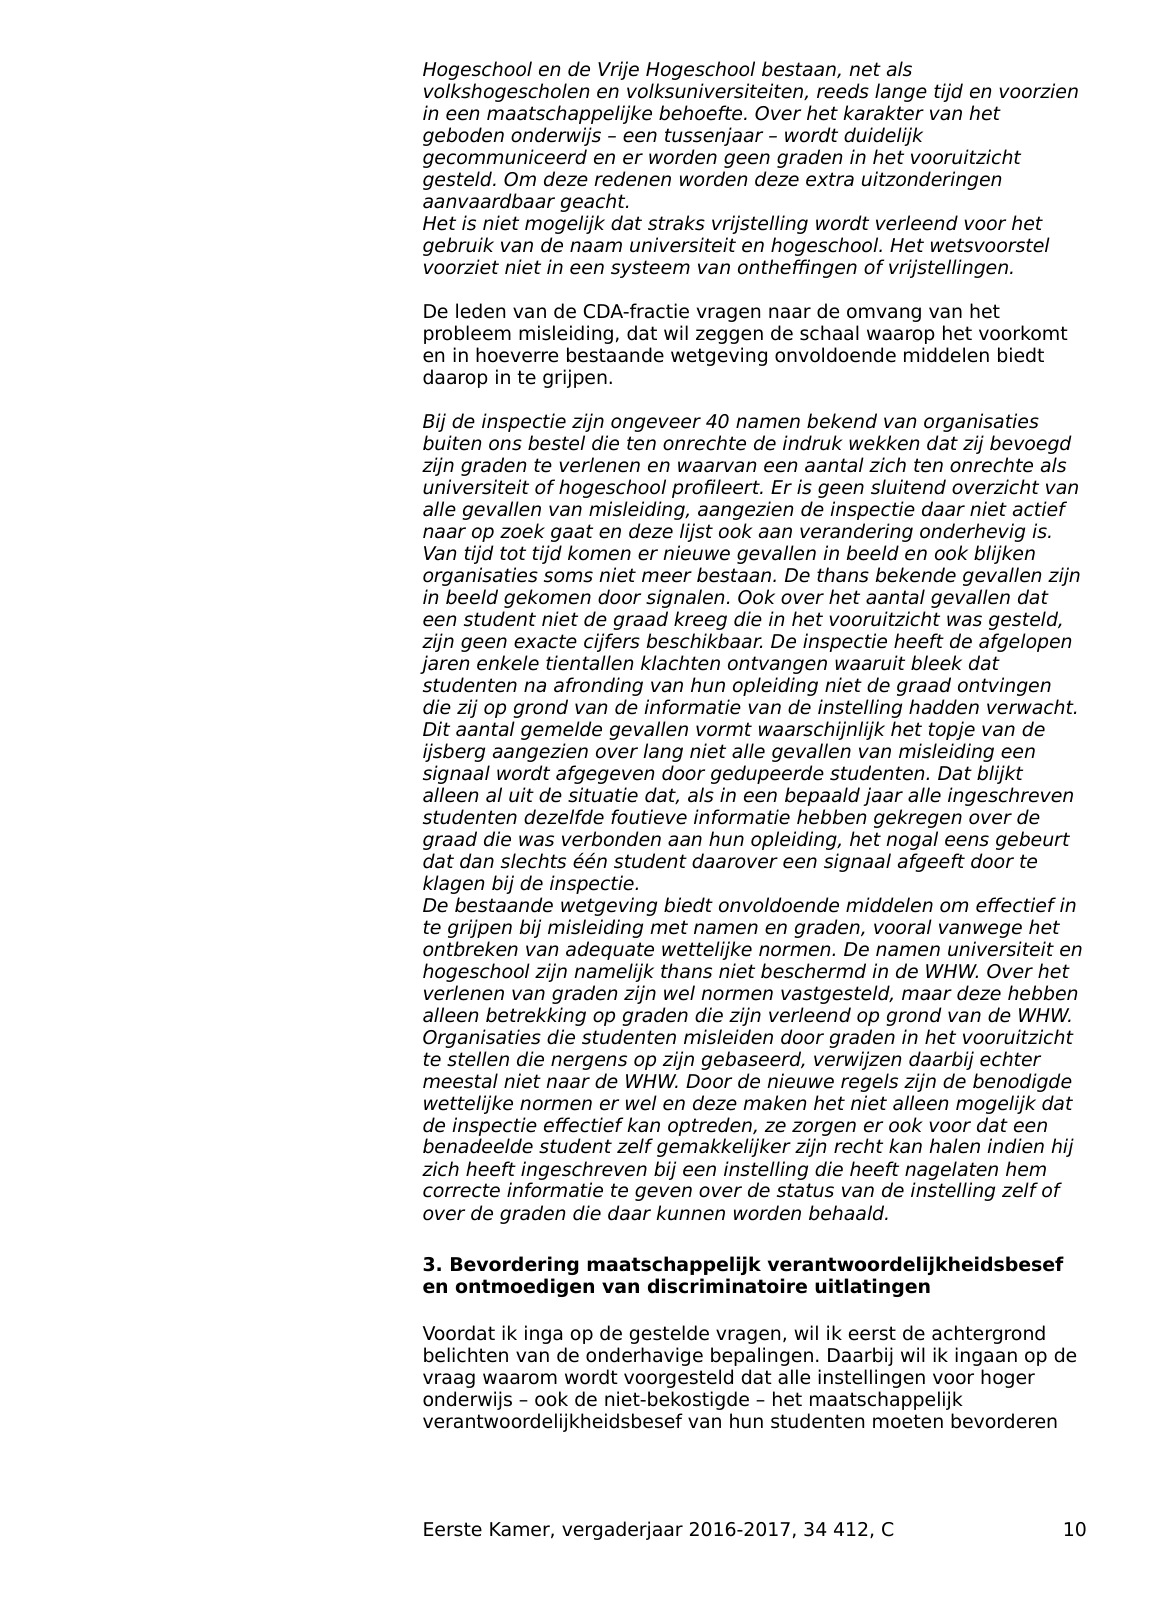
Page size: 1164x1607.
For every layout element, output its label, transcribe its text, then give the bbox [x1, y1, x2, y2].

text De bestaande wetgeving biedt onvoldoende middelen om effectief in te grijpen bij misleiding met namen en graden, vooral vanwege het ontbreken van adequate wettelijke normen. De namen universiteit en hogeschool zijn namelijk thans niet beschermd in de WHW. Over het verlenen van graden zijn wel normen vastgesteld, maar deze hebben alleen betrekking op graden die zijn verleend op grond van de WHW. Organisaties die studenten misleiden door graden in het vooruitzicht te stellen die nergens op zijn gebaseerd, verwijzen daarbij echter meestal niet naar de WHW. Door de nieuwe regels zijn de benodigde wettelijke normen er wel en deze maken het niet alleen mogelijk dat de inspectie effectief kan optreden, ze zorgen er ook voor dat een benadeelde student zelf gemakkelijker zijn recht kan halen indien hij zich heeft ingeschreven bij een instelling die heeft nagelaten hem correcte informatie te geven over de status van de instelling zelf of over de graden die daar kunnen worden behaald. [422, 895, 1087, 1224]
text Bij de inspectie zijn ongeveer 40 namen bekend van organisaties buiten ons bestel die ten onrechte de indruk wekken dat zij bevoegd zijn graden te verlenen en waarvan een aantal zich ten onrechte als universiteit of hogeschool profileert. Er is geen sluitend overzicht van alle gevallen van misleiding, aangezien de inspectie daar niet actief naar op zoek gaat en deze lijst ook aan verandering onderhevig is. Van tijd tot tijd komen er nieuwe gevallen in beeld en ook blijken organisaties soms niet meer bestaan. De thans bekende gevallen zijn in beeld gekomen door signalen. Ook over het aantal gevallen dat een student niet de graad kreeg die in het vooruitzicht was gesteld, zijn geen exacte cijfers beschikbaar. De inspectie heeft de afgelopen jaren enkele tientallen klachten ontvangen waaruit bleek dat studenten na afronding van hun opleiding niet de graad ontvingen die zij op grond van de informatie van de instelling hadden verwacht. Dit aantal gemelde gevallen vormt waarschijnlijk het topje van de ijsberg aangezien over lang niet alle gevallen van misleiding een signaal wordt afgegeven door gedupeerde studenten. Dat blijkt alleen al uit de situatie dat, als in een bepaald jaar alle ingeschreven studenten dezelfde foutieve informatie hebben gekregen over de graad die was verbonden aan hun opleiding, het nogal eens gebeurt dat dan slechts één student daarover een signaal afgeeft door te klagen bij de inspectie. [422, 411, 1087, 895]
subtitle 3. Bevordering maatschappelijk verantwoordelijkheidsbesef en ontmoedigen van discriminatoire uitlatingen [422, 1254, 1087, 1298]
text Het is niet mogelijk dat straks vrijstelling wordt verleend voor het gebruik van de naam universiteit en hogeschool. Het wetsvoorstel voorziet niet in een systeem van ontheffingen of vrijstellingen. [422, 213, 1087, 279]
text Voordat ik inga op de gestelde vragen, wil ik eerst de achtergrond belichten van de onderhavige bepalingen. Daarbij wil ik ingaan op de vraag waarom wordt voorgesteld dat alle instellingen voor hoger onderwijs – ook de niet-bekostigde – het maatschappelijk verantwoordelijkheidsbesef van hun studenten moeten bevorderen [422, 1323, 1087, 1433]
text Hogeschool en de Vrije Hogeschool bestaan, net als volkshogescholen en volksuniversiteiten, reeds lange tijd en voorzien in een maatschappelijke behoefte. Over het karakter van het geboden onderwijs – een tussenjaar – wordt duidelijk gecommuniceerd en er worden geen graden in het vooruitzicht gesteld. Om deze redenen worden deze extra uitzonderingen aanvaardbaar geacht. [422, 59, 1087, 213]
text De leden van de CDA-fractie vragen naar de omvang van het probleem misleiding, dat wil zeggen de schaal waarop het voorkomt en in hoeverre bestaande wetgeving onvoldoende middelen biedt daarop in te grijpen. [422, 301, 1087, 389]
